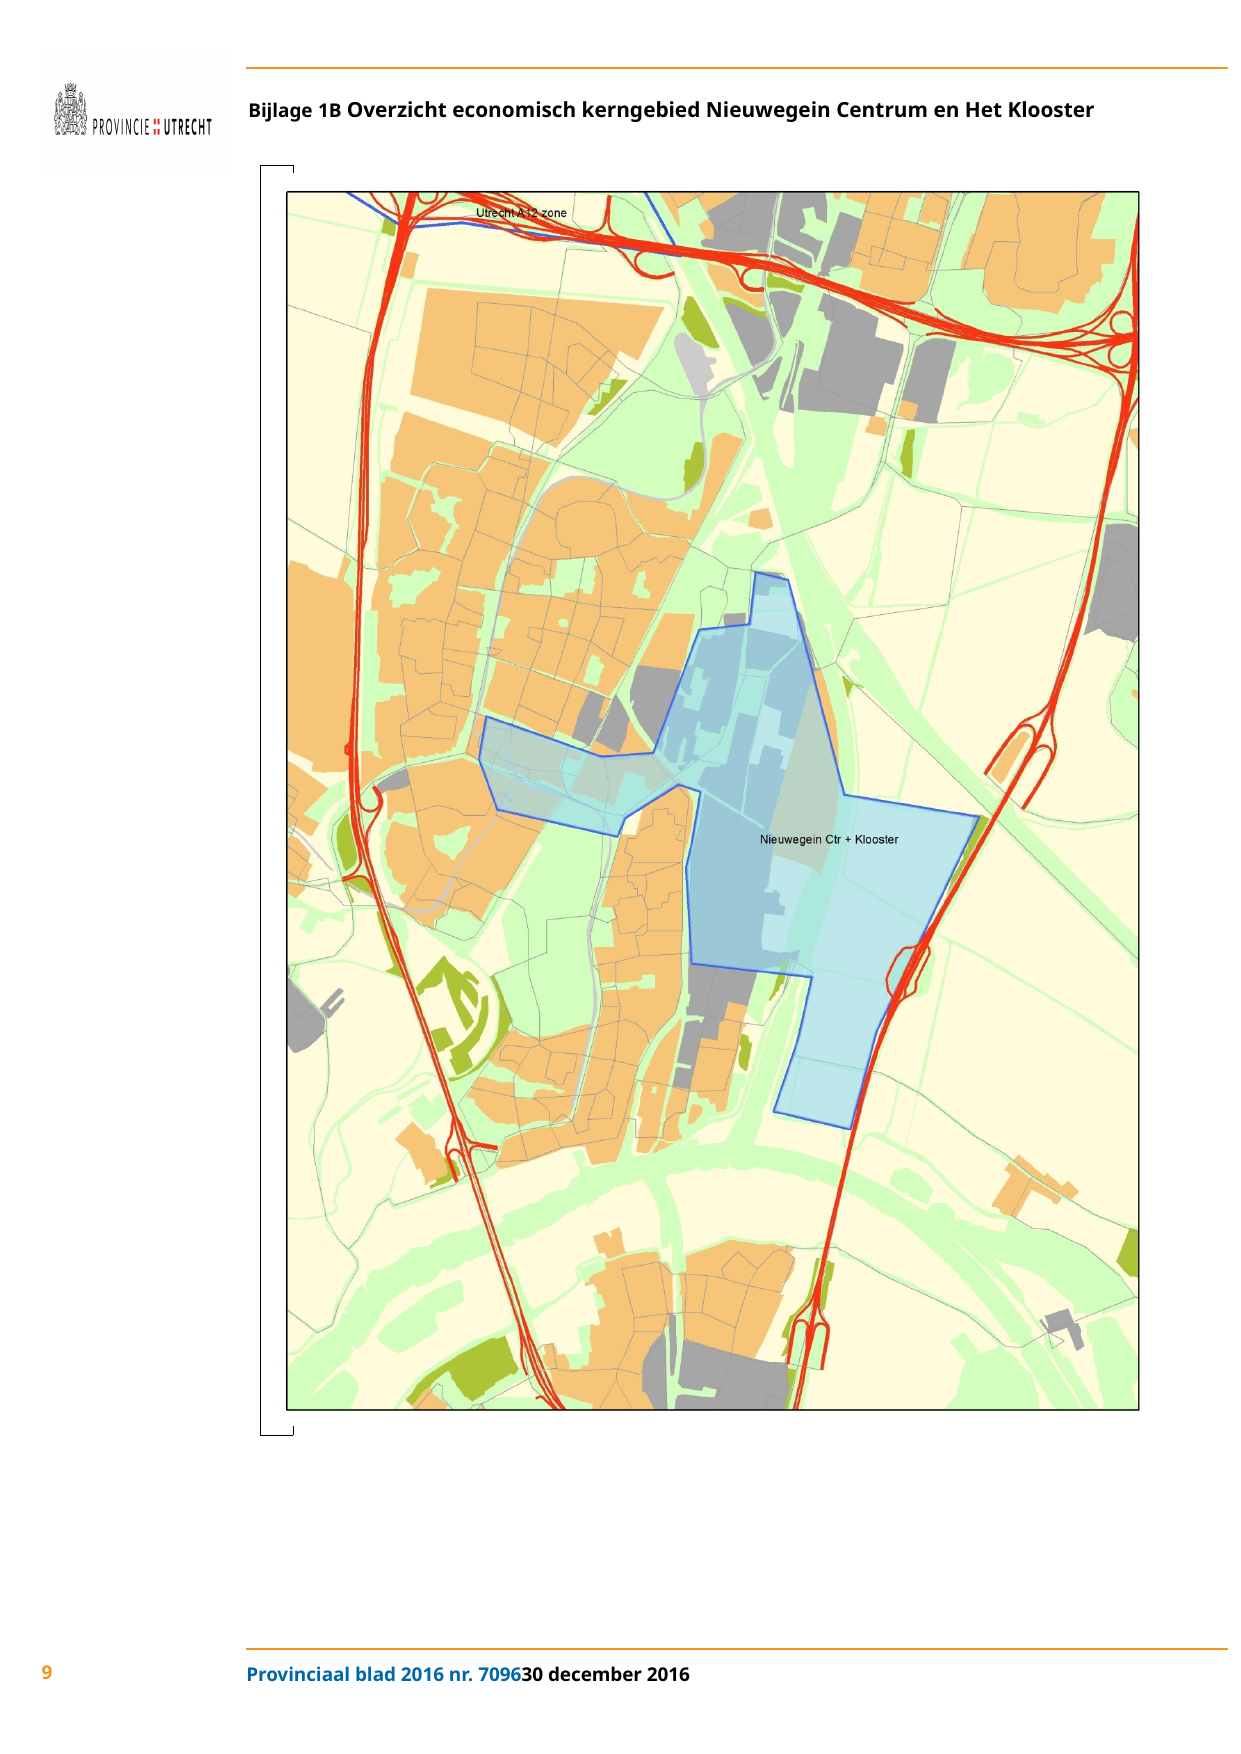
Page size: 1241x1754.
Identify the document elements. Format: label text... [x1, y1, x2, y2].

text Bijlage 1B Overzicht economisch kerngebied Nieuwegein Centrum en Het Klooster [248, 95, 1152, 123]
picture [268, 173, 1155, 1426]
picture [41, 47, 231, 172]
